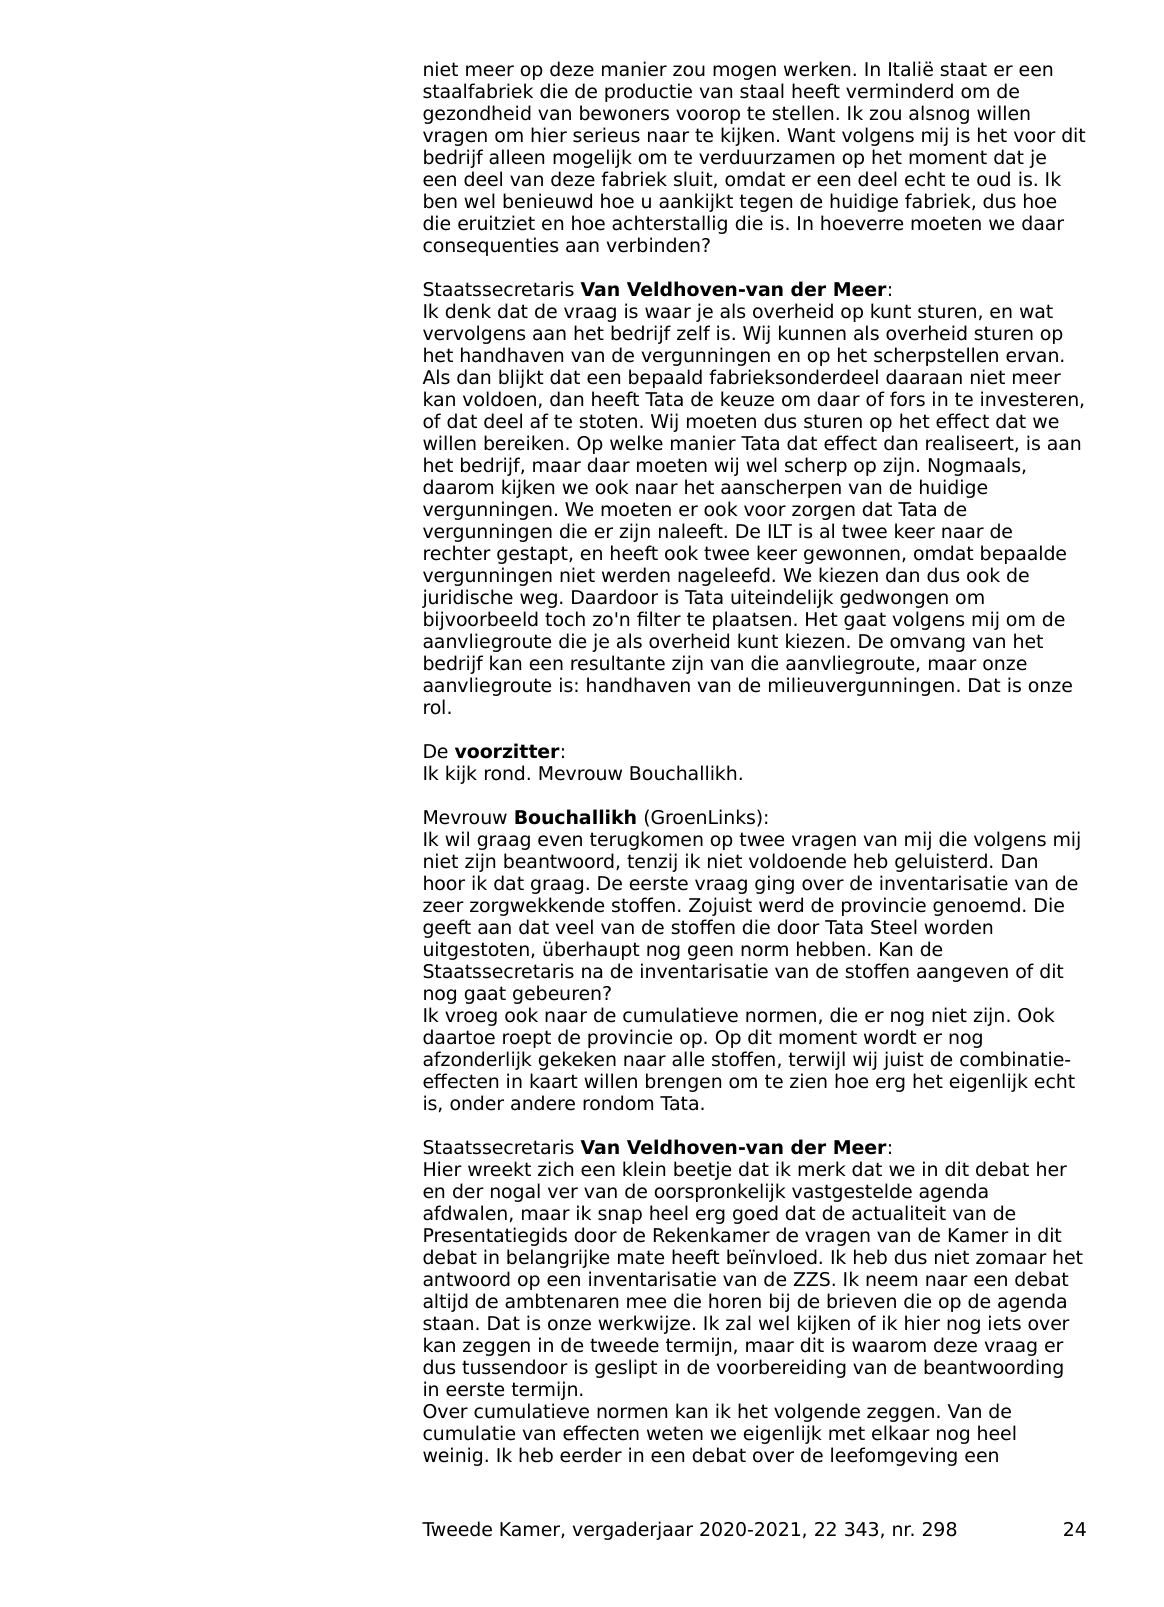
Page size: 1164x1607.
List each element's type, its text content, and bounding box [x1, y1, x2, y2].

text Staatssecretaris Van Veldhoven-van der Meer: [422, 279, 1087, 301]
text De voorzitter: [422, 741, 1087, 763]
text Ik denk dat de vraag is waar je als overheid op kunt sturen, en wat vervolgens aan het bedrijf zelf is. Wij kunnen als overheid sturen op het handhaven van de vergunningen en op het scherpstellen ervan. Als dan blijkt dat een bepaald fabrieksonderdeel daaraan niet meer kan voldoen, dan heeft Tata de keuze om daar of fors in te investeren, of dat deel af te stoten. Wij moeten dus sturen op het effect dat we willen bereiken. Op welke manier Tata dat effect dan realiseert, is aan het bedrijf, maar daar moeten wij wel scherp op zijn. Nogmaals, daarom kijken we ook naar het aanscherpen van de huidige vergunningen. We moeten er ook voor zorgen dat Tata de vergunningen die er zijn naleeft. De ILT is al twee keer naar de rechter gestapt, en heeft ook twee keer gewonnen, omdat bepaalde vergunningen niet werden nageleefd. We kiezen dan dus ook de juridische weg. Daardoor is Tata uiteindelijk gedwongen om bijvoorbeeld toch zo'n filter te plaatsen. Het gaat volgens mij om de aanvliegroute die je als overheid kunt kiezen. De omvang van het bedrijf kan een resultante zijn van die aanvliegroute, maar onze aanvliegroute is: handhaven van de milieuvergunningen. Dat is onze rol. [422, 301, 1087, 719]
text Hier wreekt zich een klein beetje dat ik merk dat we in dit debat her en der nogal ver van de oorspronkelijk vastgestelde agenda afdwalen, maar ik snap heel erg goed dat de actualiteit van de Presentatiegids door de Rekenkamer de vragen van de Kamer in dit debat in belangrijke mate heeft beïnvloed. Ik heb dus niet zomaar het antwoord op een inventarisatie van de ZZS. Ik neem naar een debat altijd de ambtenaren mee die horen bij de brieven die op de agenda staan. Dat is onze werkwijze. Ik zal wel kijken of ik hier nog iets over kan zeggen in de tweede termijn, maar dit is waarom deze vraag er dus tussendoor is geslipt in de voorbereiding van de beantwoording in eerste termijn. [422, 1159, 1087, 1401]
text Staatssecretaris Van Veldhoven-van der Meer: [422, 1137, 1087, 1159]
text niet meer op deze manier zou mogen werken. In Italië staat er een staalfabriek die de productie van staal heeft verminderd om de gezondheid van bewoners voorop te stellen. Ik zou alsnog willen vragen om hier serieus naar te kijken. Want volgens mij is het voor dit bedrijf alleen mogelijk om te verduurzamen op het moment dat je een deel van deze fabriek sluit, omdat er een deel echt te oud is. Ik ben wel benieuwd hoe u aankijkt tegen de huidige fabriek, dus hoe die eruitziet en hoe achterstallig die is. In hoeverre moeten we daar consequenties aan verbinden? [422, 59, 1087, 257]
text Ik kijk rond. Mevrouw Bouchallikh. [422, 763, 1087, 785]
text Over cumulatieve normen kan ik het volgende zeggen. Van de cumulatie van effecten weten we eigenlijk met elkaar nog heel weinig. Ik heb eerder in een debat over de leefomgeving een [422, 1401, 1087, 1467]
text Mevrouw Bouchallikh (GroenLinks): [422, 807, 1087, 829]
text Ik vroeg ook naar de cumulatieve normen, die er nog niet zijn. Ook daartoe roept de provincie op. Op dit moment wordt er nog afzonderlijk gekeken naar alle stoffen, terwijl wij juist de combinatie-effecten in kaart willen brengen om te zien hoe erg het eigenlijk echt is, onder andere rondom Tata. [422, 1005, 1087, 1115]
text Ik wil graag even terugkomen op twee vragen van mij die volgens mij niet zijn beantwoord, tenzij ik niet voldoende heb geluisterd. Dan hoor ik dat graag. De eerste vraag ging over de inventarisatie van de zeer zorgwekkende stoffen. Zojuist werd de provincie genoemd. Die geeft aan dat veel van de stoffen die door Tata Steel worden uitgestoten, überhaupt nog geen norm hebben. Kan de Staatssecretaris na de inventarisatie van de stoffen aangeven of dit nog gaat gebeuren? [422, 829, 1087, 1005]
